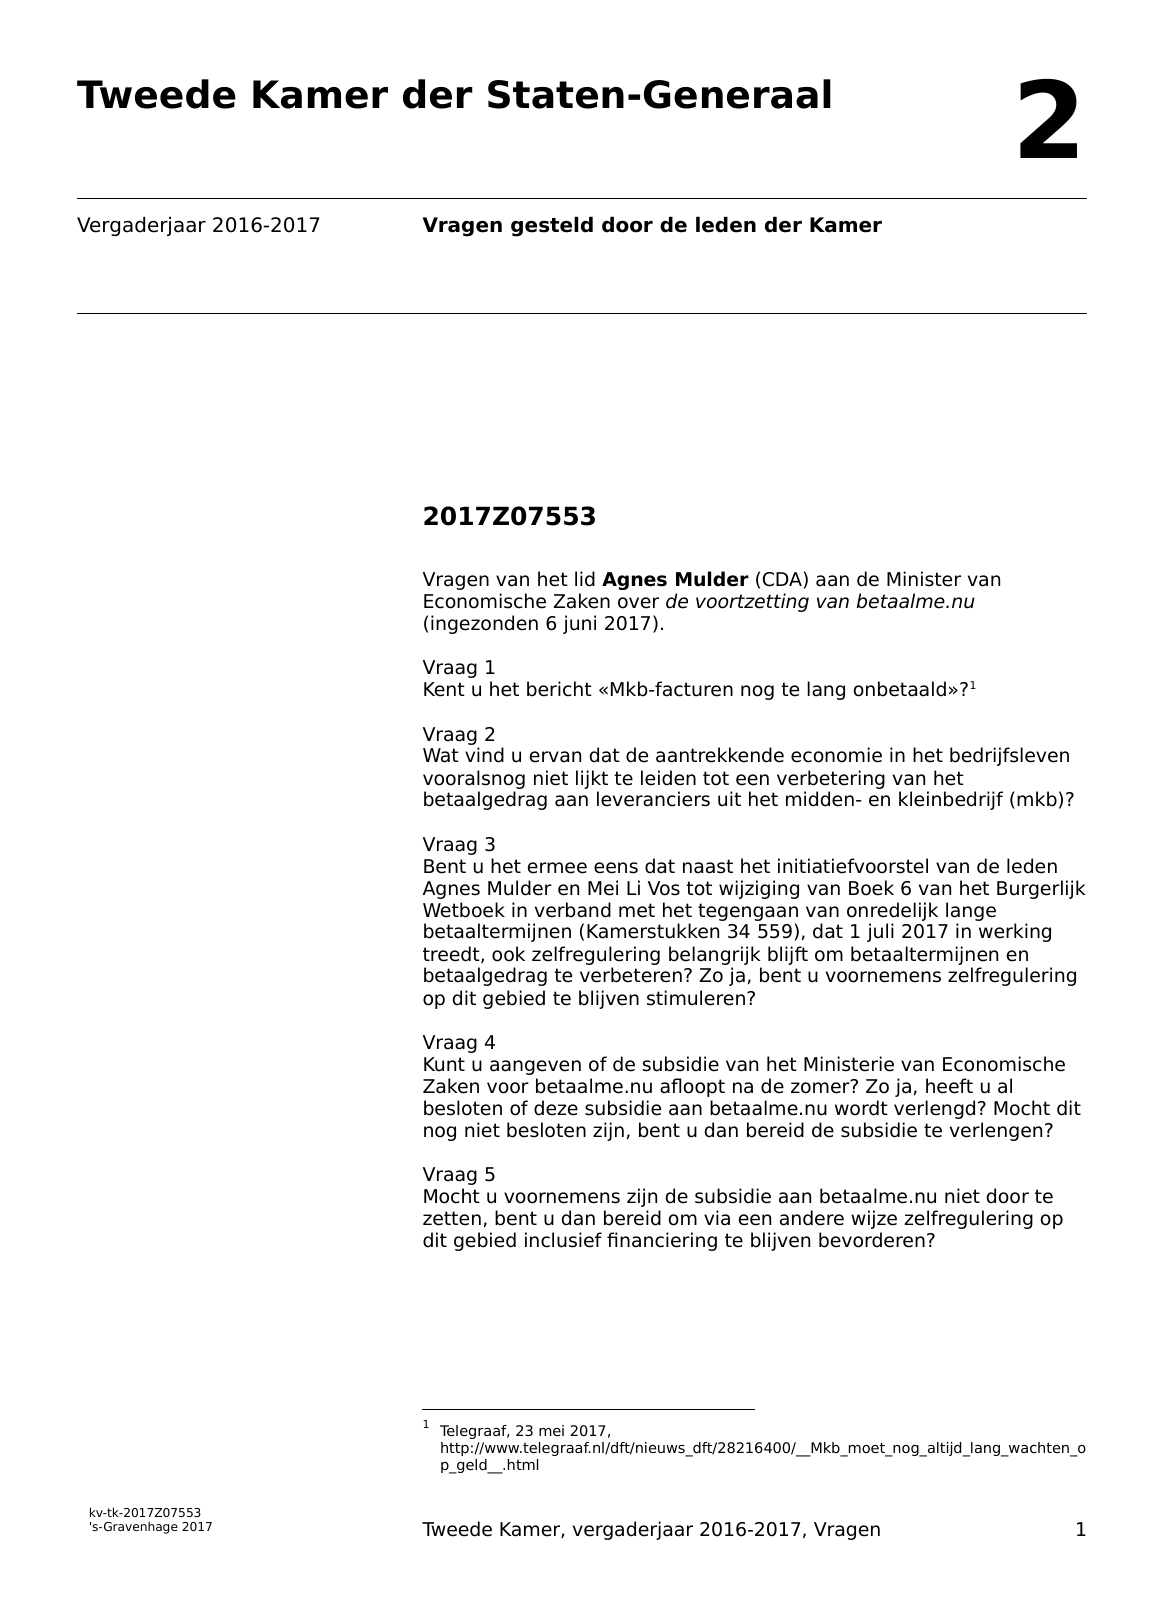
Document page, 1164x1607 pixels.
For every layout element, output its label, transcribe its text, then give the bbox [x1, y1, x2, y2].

text Vraag 1 [422, 657, 1087, 679]
table_header 2 [886, 59, 1087, 198]
text Bent u het ermee eens dat naast het initiatiefvoorstel van de leden Agnes Mulder en Mei Li Vos tot wijziging van Boek 6 van het Burgerlijk Wetboek in verband met het tegengaan van onredelijk lange betaaltermijnen (Kamerstukken 34 559), dat 1 juli 2017 in werking treedt, ook zelfregulering belangrijk blijft om betaaltermijnen en betaalgedrag te verbeteren? Zo ja, bent u voornemens zelfregulering op dit gebied te blijven stimuleren? [422, 856, 1087, 1009]
text Kunt u aangeven of de subsidie van het Ministerie van Economische Zaken voor betaalme.nu afloopt na de zomer? Zo ja, heeft u al besloten of deze subsidie aan betaalme.nu wordt verlengd? Mocht dit nog niet besloten zijn, bent u dan bereid de subsidie te verlengen? [422, 1053, 1087, 1141]
text Telegraaf, 23 mei 2017, http://www.telegraaf.nl/dft/nieuws_dft/28216400/__Mkb_moet_nog_altijd_lang_wachten_op_geld__.html [422, 1418, 1087, 1474]
text kv-tk-2017Z07553 [88, 1506, 323, 1520]
text 's-Gravenhage 2017 [88, 1520, 323, 1534]
table_header Tweede Kamer der Staten-Generaal [77, 59, 886, 198]
table_cell Vergaderjaar 2016-2017 [77, 199, 422, 313]
text Vragen van het lid Agnes Mulder (CDA) aan de Minister van Economische Zaken over de voortzetting van betaalme.nu (ingezonden 6 juni 2017). [422, 569, 1087, 635]
text Vraag 2 [422, 723, 1087, 745]
text Vraag 3 [422, 833, 1087, 856]
text Vraag 5 [422, 1164, 1087, 1186]
table_cell Vragen gesteld door de leden der Kamer [422, 199, 1087, 313]
text Wat vind u ervan dat de aantrekkende economie in het bedrijfsleven vooralsnog niet lijkt te leiden tot een verbetering van het betaalgedrag aan leveranciers uit het midden- en kleinbedrijf (mkb)? [422, 745, 1087, 811]
text Kent u het bericht «Mkb-facturen nog te lang onbetaald»? [422, 679, 1087, 701]
text Mocht u voornemens zijn de subsidie aan betaalme.nu niet door te zetten, bent u dan bereid om via een andere wijze zelfregulering op dit gebied inclusief financiering te blijven bevorderen? [422, 1186, 1087, 1252]
text Vraag 4 [422, 1032, 1087, 1053]
text 2017Z07553 [422, 502, 1087, 531]
